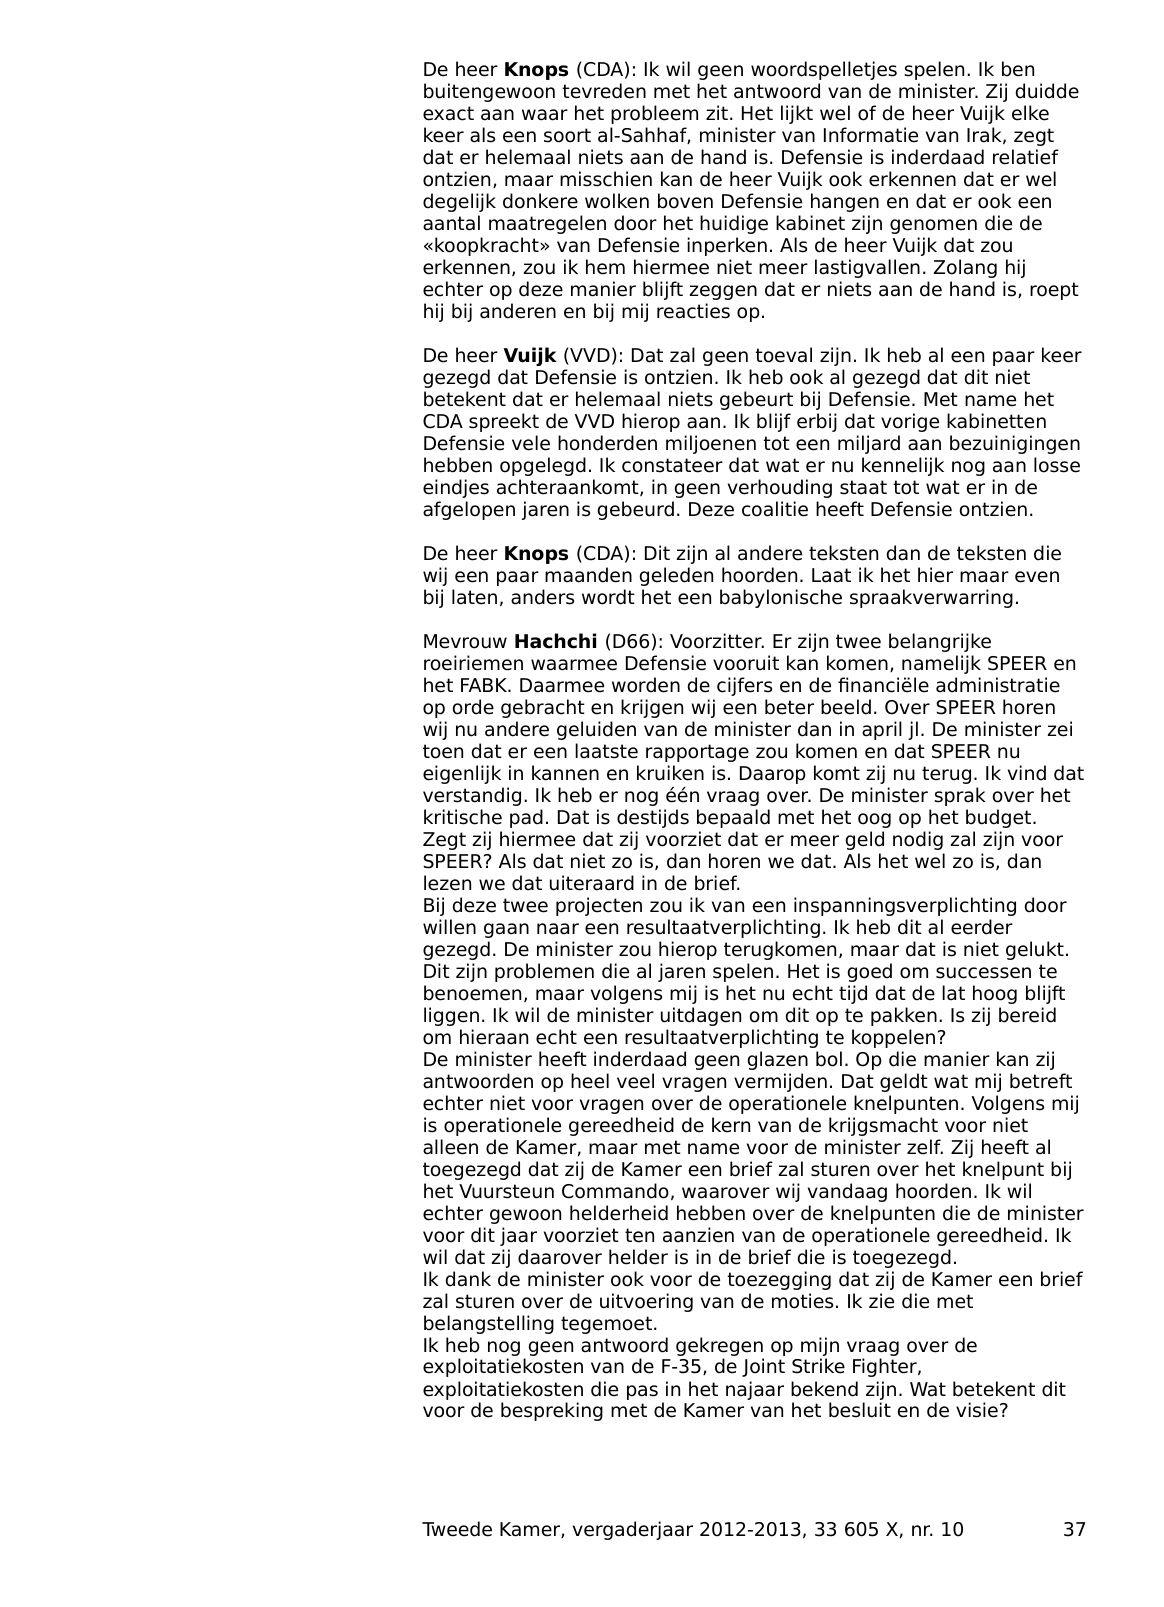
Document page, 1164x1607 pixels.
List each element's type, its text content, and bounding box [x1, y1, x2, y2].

text De heer Knops (CDA): Dit zijn al andere teksten dan de teksten die wij een paar maanden geleden hoorden. Laat ik het hier maar even bij laten, anders wordt het een babylonische spraakverwarring. [422, 543, 1087, 609]
text Mevrouw Hachchi (D66): Voorzitter. Er zijn twee belangrijke roeiriemen waarmee Defensie vooruit kan komen, namelijk SPEER en het FABK. Daarmee worden de cijfers en de financiële administratie op orde gebracht en krijgen wij een beter beeld. Over SPEER horen wij nu andere geluiden van de minister dan in april jl. De minister zei toen dat er een laatste rapportage zou komen en dat SPEER nu eigenlijk in kannen en kruiken is. Daarop komt zij nu terug. Ik vind dat verstandig. Ik heb er nog één vraag over. De minister sprak over het kritische pad. Dat is destijds bepaald met het oog op het budget. Zegt zij hiermee dat zij voorziet dat er meer geld nodig zal zijn voor SPEER? Als dat niet zo is, dan horen we dat. Als het wel zo is, dan lezen we dat uiteraard in de brief. [422, 631, 1087, 895]
text Ik dank de minister ook voor de toezegging dat zij de Kamer een brief zal sturen over de uitvoering van de moties. Ik zie die met belangstelling tegemoet. [422, 1268, 1087, 1334]
text De heer Vuijk (VVD): Dat zal geen toeval zijn. Ik heb al een paar keer gezegd dat Defensie is ontzien. Ik heb ook al gezegd dat dit niet betekent dat er helemaal niets gebeurt bij Defensie. Met name het CDA spreekt de VVD hierop aan. Ik blijf erbij dat vorige kabinetten Defensie vele honderden miljoenen tot een miljard aan bezuinigingen hebben opgelegd. Ik constateer dat wat er nu kennelijk nog aan losse eindjes achteraankomt, in geen verhouding staat tot wat er in de afgelopen jaren is gebeurd. Deze coalitie heeft Defensie ontzien. [422, 345, 1087, 521]
text De heer Knops (CDA): Ik wil geen woordspelletjes spelen. Ik ben buitengewoon tevreden met het antwoord van de minister. Zij duidde exact aan waar het probleem zit. Het lijkt wel of de heer Vuijk elke keer als een soort al-Sahhaf, minister van Informatie van Irak, zegt dat er helemaal niets aan de hand is. Defensie is inderdaad relatief ontzien, maar misschien kan de heer Vuijk ook erkennen dat er wel degelijk donkere wolken boven Defensie hangen en dat er ook een aantal maatregelen door het huidige kabinet zijn genomen die de «koopkracht» van Defensie inperken. Als de heer Vuijk dat zou erkennen, zou ik hem hiermee niet meer lastigvallen. Zolang hij echter op deze manier blijft zeggen dat er niets aan de hand is, roept hij bij anderen en bij mij reacties op. [422, 59, 1087, 323]
text De minister heeft inderdaad geen glazen bol. Op die manier kan zij antwoorden op heel veel vragen vermijden. Dat geldt wat mij betreft echter niet voor vragen over de operationele knelpunten. Volgens mij is operationele gereedheid de kern van de krijgsmacht voor niet alleen de Kamer, maar met name voor de minister zelf. Zij heeft al toegezegd dat zij de Kamer een brief zal sturen over het knelpunt bij het Vuursteun Commando, waarover wij vandaag hoorden. Ik wil echter gewoon helderheid hebben over de knelpunten die de minister voor dit jaar voorziet ten aanzien van de operationele gereedheid. Ik wil dat zij daarover helder is in de brief die is toegezegd. [422, 1049, 1087, 1268]
text Ik heb nog geen antwoord gekregen op mijn vraag over de exploitatiekosten van de F-35, de Joint Strike Fighter, exploitatiekosten die pas in het najaar bekend zijn. Wat betekent dit voor de bespreking met de Kamer van het besluit en de visie? [422, 1334, 1087, 1422]
text Bij deze twee projecten zou ik van een inspanningsverplichting door willen gaan naar een resultaatverplichting. Ik heb dit al eerder gezegd. De minister zou hierop terugkomen, maar dat is niet gelukt. Dit zijn problemen die al jaren spelen. Het is goed om successen te benoemen, maar volgens mij is het nu echt tijd dat de lat hoog blijft liggen. Ik wil de minister uitdagen om dit op te pakken. Is zij bereid om hieraan echt een resultaatverplichting te koppelen? [422, 895, 1087, 1049]
